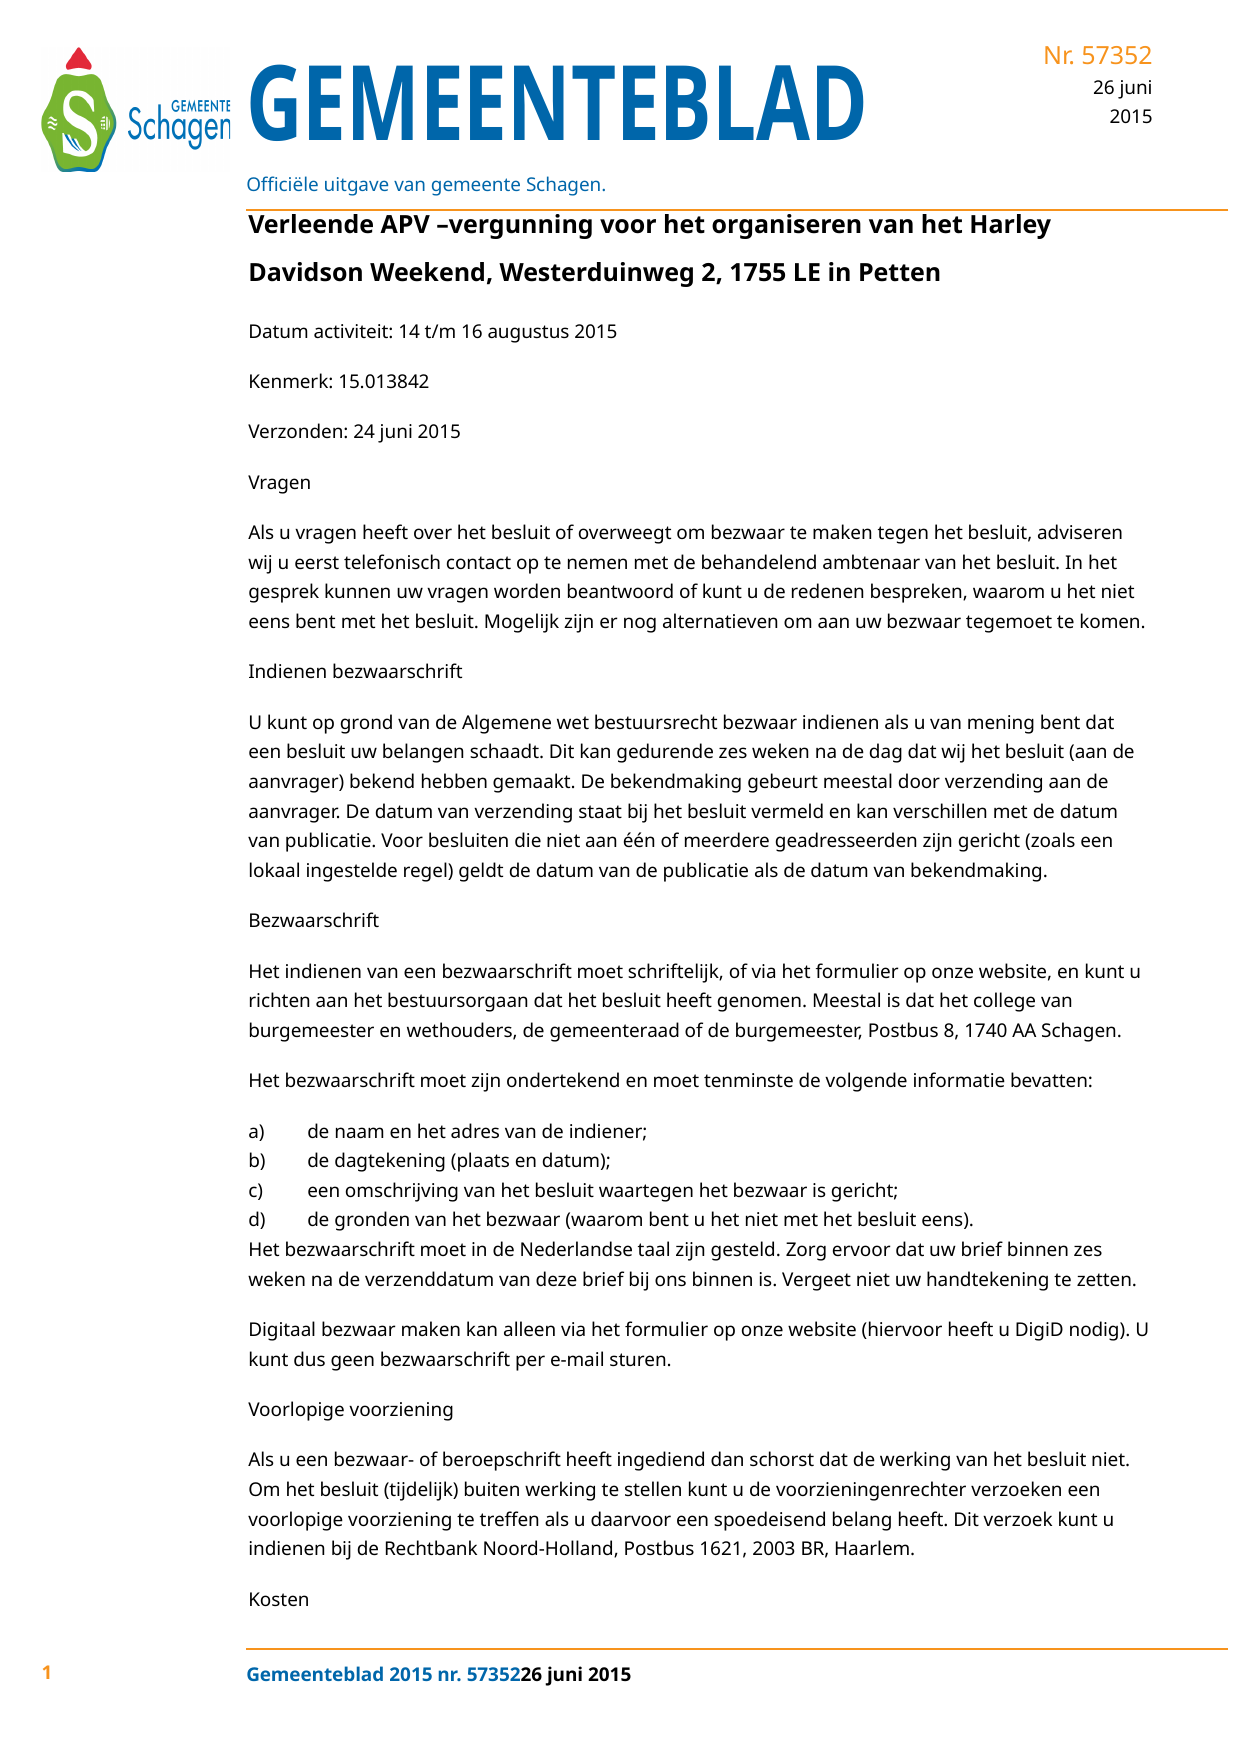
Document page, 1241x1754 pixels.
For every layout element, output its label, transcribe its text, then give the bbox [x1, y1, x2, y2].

text Kosten [248, 1586, 1152, 1612]
text Het bezwaarschrift moet zijn ondertekend en moet tenminste de volgende informatie bevatten: [248, 1067, 1152, 1093]
text Datum activiteit: 14 t/m 16 augustus 2015 [248, 318, 1152, 344]
text Digitaal bezwaar maken kan alleen via het formulier op onze website (hiervoor heeft u DigiD nodig). U kunt dus geen bezwaarschrift per e-mail sturen. [248, 1316, 1152, 1372]
text Het bezwaarschrift moet in de Nederlandse taal zijn gesteld. Zorg ervoor dat uw brief binnen zes weken na de verzenddatum van deze brief bij ons binnen is. Vergeet niet uw handtekening te zetten. [248, 1236, 1152, 1292]
list de naam en het adres van de indiener; [248, 1118, 1152, 1144]
list de gronden van het bezwaar (waarom bent u het niet met het besluit eens). [248, 1207, 1152, 1232]
list de dagtekening (plaats en datum); [248, 1147, 1152, 1173]
text Bezwaarschrift [248, 907, 1152, 933]
text Vragen [248, 469, 1152, 495]
list een omschrijving van het besluit waartegen het bezwaar is gericht; [248, 1177, 1152, 1203]
text Kenmerk: 15.013842 [248, 368, 1152, 394]
text Als u een bezwaar- of beroepschrift heeft ingediend dan schorst dat de werking van het besluit niet. Om het besluit (tijdelijk) buiten werking te stellen kunt u de voorzieningenrechter verzoeken een voorlopige voorziening te treffen als u daarvoor een spoedeisend belang heeft. Dit verzoek kunt u indienen bij de Rechtbank Noord-Holland, Postbus 1621, 2003 BR, Haarlem. [248, 1447, 1152, 1561]
text Verleende APV –vergunning voor het organiseren van het Harley Davidson Weekend, Westerduinweg 2, 1755 LE in Petten [248, 211, 1152, 288]
text Het indienen van een bezwaarschrift moet schriftelijk, of via het formulier op onze website, en kunt u richten aan het bestuursorgaan dat het besluit heeft genomen. Meestal is dat het college van burgemeester en wethouders, de gemeenteraad of de burgemeester, Postbus 8, 1740 AA Schagen. [248, 958, 1152, 1043]
picture [41, 47, 231, 172]
text Als u vragen heeft over het besluit of overweegt om bezwaar te maken tegen het besluit, adviseren wij u eerst telefonisch contact op te nemen met de behandelend ambtenaar van het besluit. In het gesprek kunnen uw vragen worden beantwoord of kunt u de redenen bespreken, waarom u het niet eens bent met het besluit. Mogelijk zijn er nog alternatieven om aan uw bezwaar tegemoet te komen. [248, 519, 1152, 634]
text U kunt op grond van de Algemene wet bestuursrecht bezwaar indienen als u van mening bent dat een besluit uw belangen schaadt. Dit kan gedurende zes weken na de dag dat wij het besluit (aan de aanvrager) bekend hebben gemaakt. De bekendmaking gebeurt meestal door verzending aan de aanvrager. De datum van verzending staat bij het besluit vermeld en kan verschillen met de datum van publicatie. Voor besluiten die niet aan één of meerdere geadresseerden zijn gericht (zoals een lokaal ingestelde regel) geldt de datum van de publicatie als de datum van bekendmaking. [248, 709, 1152, 883]
text Voorlopige voorziening [248, 1396, 1152, 1422]
text Verzonden: 24 juni 2015 [248, 419, 1152, 444]
text Indienen bezwaarschrift [248, 659, 1152, 684]
